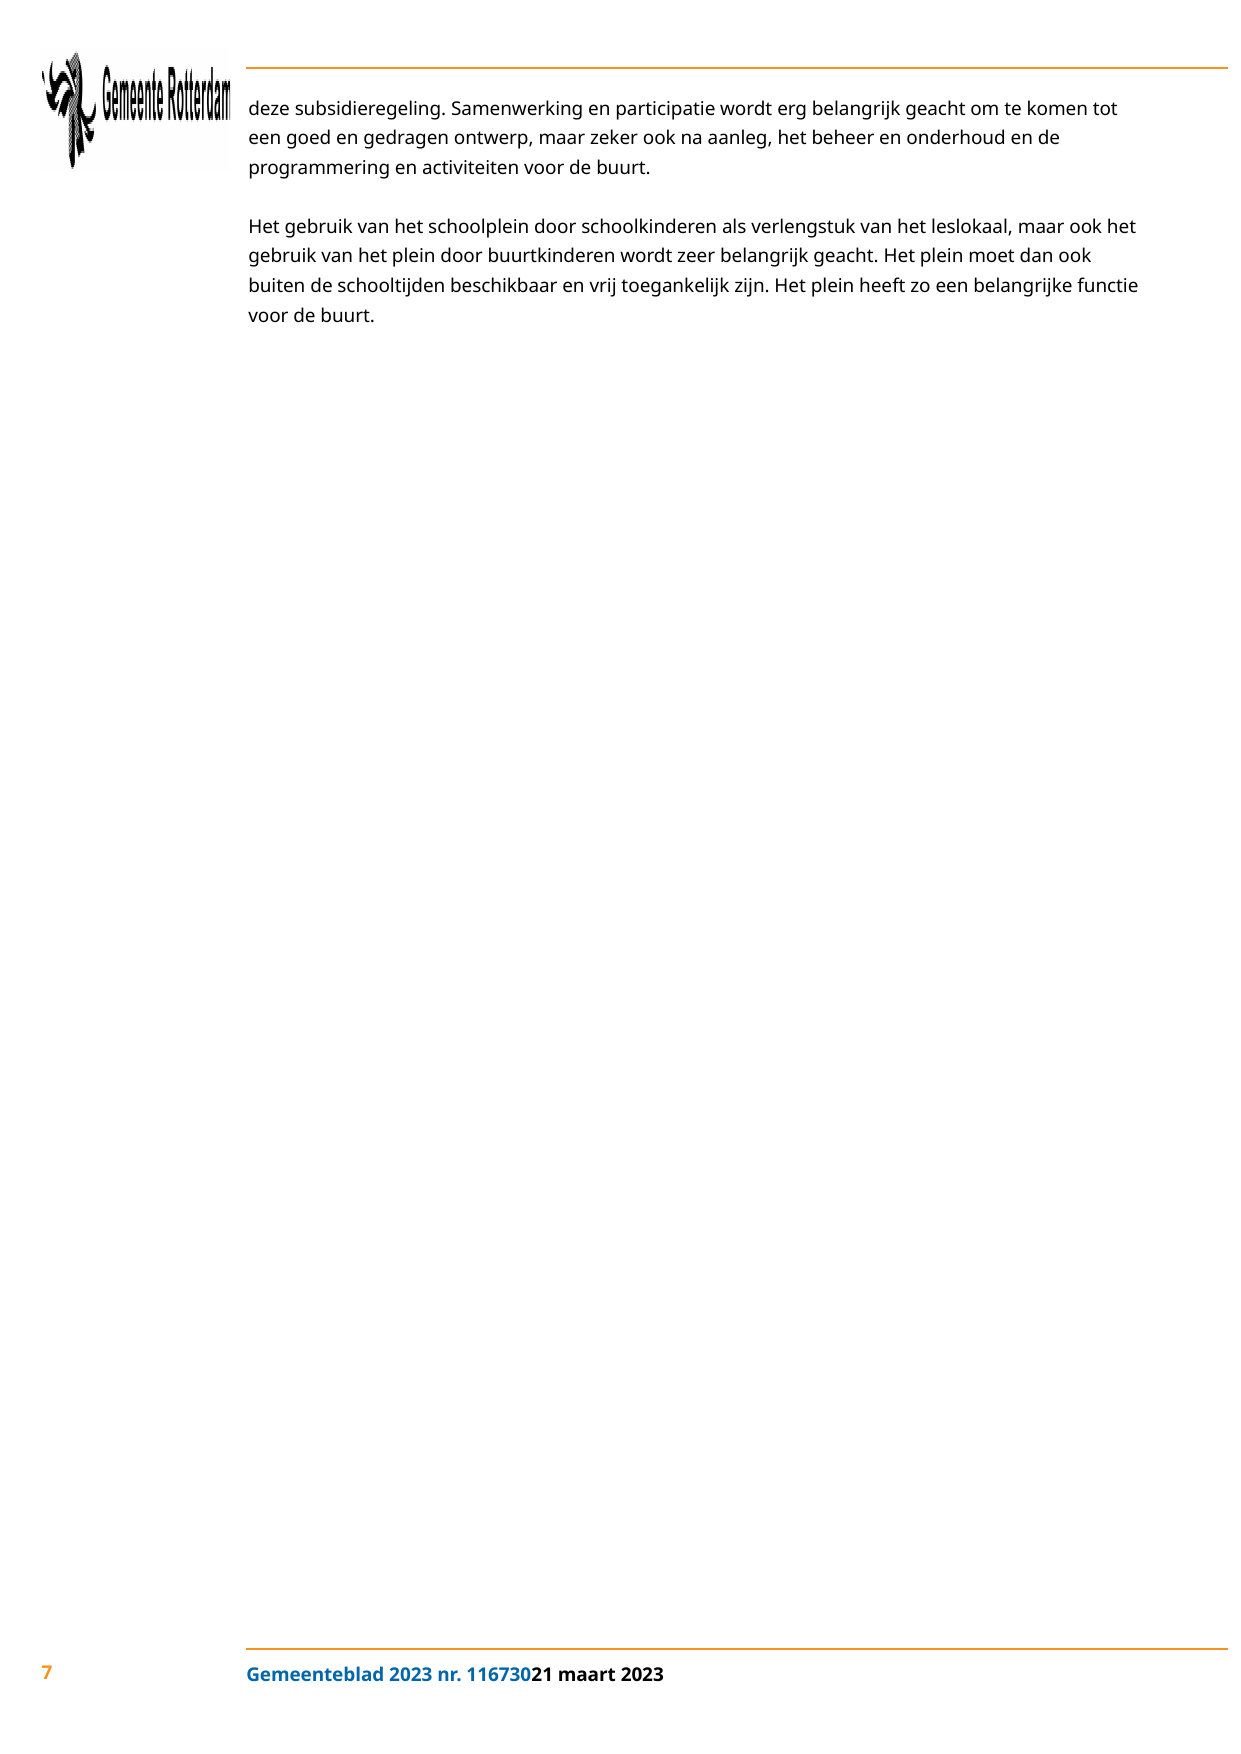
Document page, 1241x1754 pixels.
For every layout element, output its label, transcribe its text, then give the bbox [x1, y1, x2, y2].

text Het gebruik van het schoolplein door schoolkinderen als verlengstuk van het leslokaal, maar ook het gebruik van het plein door buurtkinderen wordt zeer belangrijk geacht. Het plein moet dan ook buiten de schooltijden beschikbaar en vrij toegankelijk zijn. Het plein heeft zo een belangrijke functie voor de buurt. [248, 213, 1152, 328]
text deze subsidieregeling. Samenwerking en participatie wordt erg belangrijk geacht om te komen tot een goed en gedragen ontwerp, maar zeker ook na aanleg, het beheer en onderhoud en de programmering en activiteiten voor de buurt. [248, 95, 1152, 180]
picture [41, 47, 231, 172]
